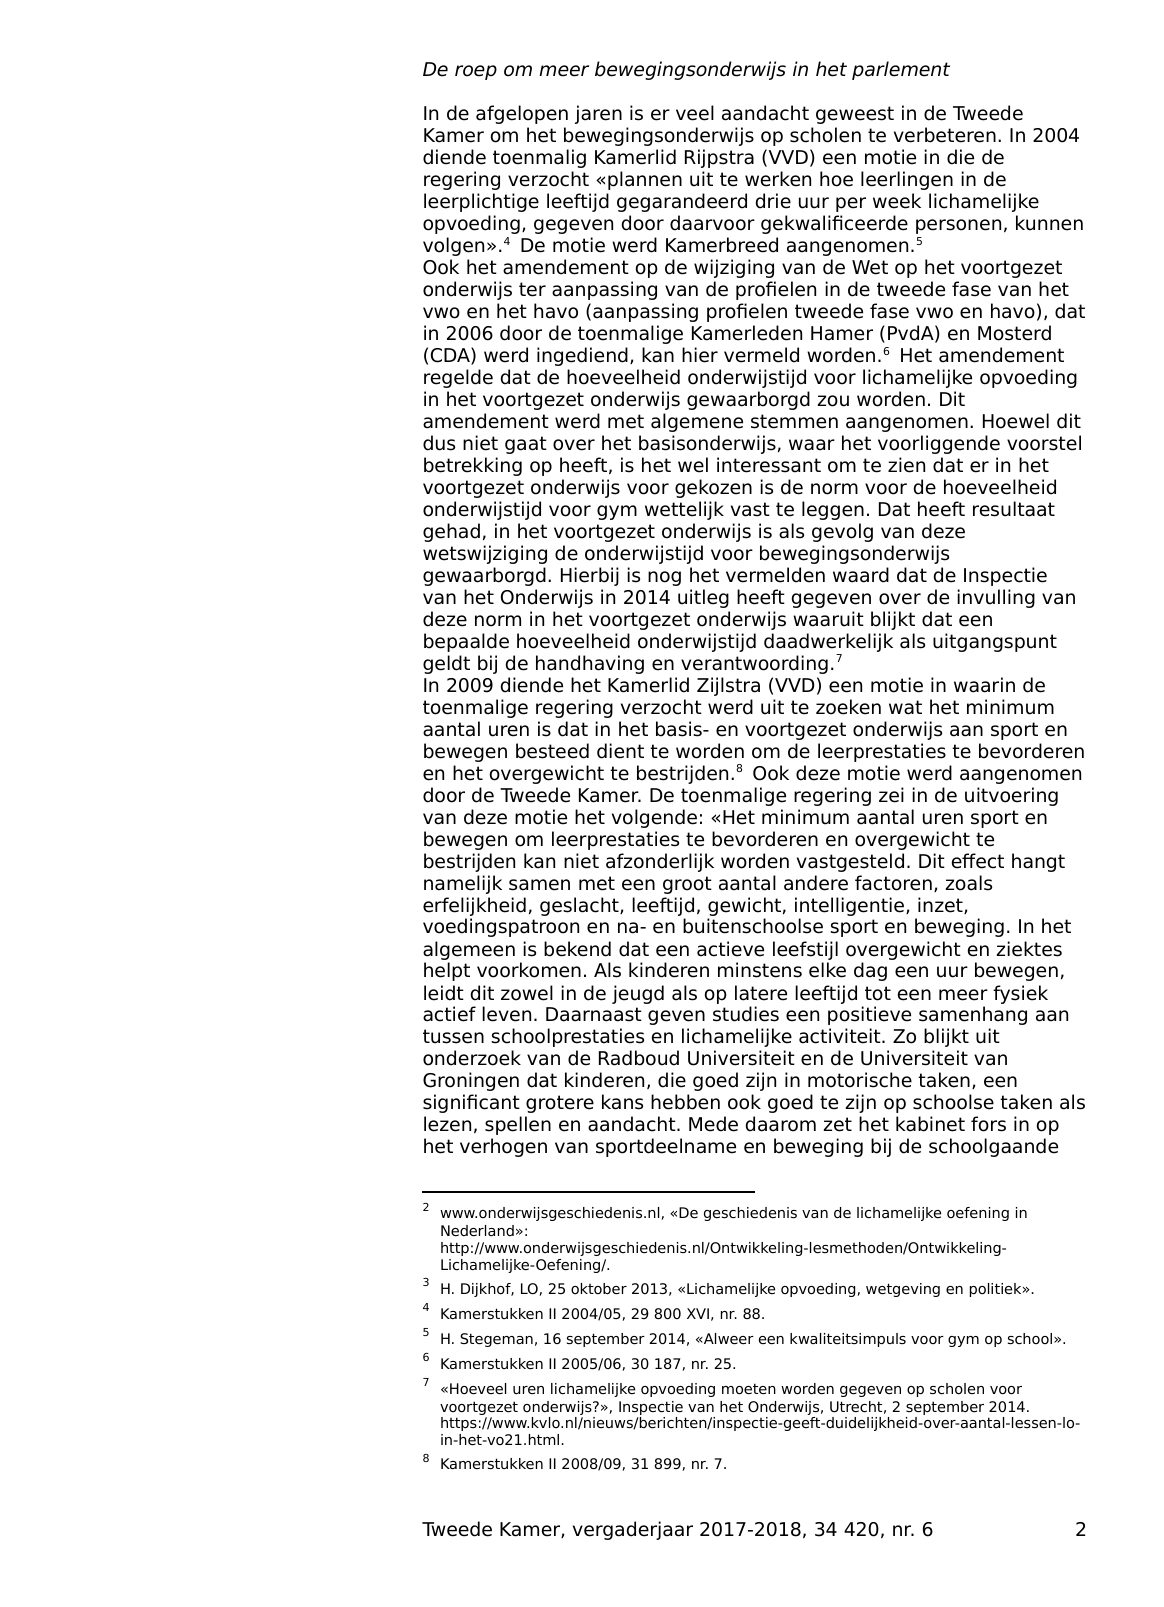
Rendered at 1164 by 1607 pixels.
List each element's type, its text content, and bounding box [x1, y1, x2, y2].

subtitle De roep om meer bewegingsonderwijs in het parlement [422, 59, 1087, 81]
text Kamerstukken II 2004/05, 29 800 XVI, nr. 88. [422, 1302, 1087, 1324]
text Kamerstukken II 2008/09, 31 899, nr. 7. [422, 1452, 1087, 1474]
text In 2009 diende het Kamerlid Zijlstra (VVD) een motie in waarin de toenmalige regering verzocht werd uit te zoeken wat het minimum aantal uren is dat in het basis- en voortgezet onderwijs aan sport en bewegen besteed dient te worden om de leerprestaties te bevorderen en het overgewicht te bestrijden. Ook deze motie werd aangenomen door de Tweede Kamer. De toenmalige regering zei in de uitvoering van deze motie het volgende: «Het minimum aantal uren sport en bewegen om leerprestaties te bevorderen en overgewicht te bestrijden kan niet afzonderlijk worden vastgesteld. Dit effect hangt namelijk samen met een groot aantal andere factoren, zoals erfelijkheid, geslacht, leeftijd, gewicht, intelligentie, inzet, voedingspatroon en na- en buitenschoolse sport en beweging. In het algemeen is bekend dat een actieve leefstijl overgewicht en ziektes helpt voorkomen. Als kinderen minstens elke dag een uur bewegen, leidt dit zowel in de jeugd als op latere leeftijd tot een meer fysiek actief leven. Daarnaast geven studies een positieve samenhang aan tussen schoolprestaties en lichamelijke activiteit. Zo blijkt uit onderzoek van de Radboud Universiteit en de Universiteit van Groningen dat kinderen, die goed zijn in motorische taken, een significant grotere kans hebben ook goed te zijn op schoolse taken als lezen, spellen en aandacht. Mede daarom zet het kabinet fors in op het verhogen van sportdeelname en beweging bij de schoolgaande [422, 675, 1087, 1158]
text «Hoeveel uren lichamelijke opvoeding moeten worden gegeven op scholen voor voortgezet onderwijs?», Inspectie van het Onderwijs, Utrecht, 2 september 2014. https://www.kvlo.nl/nieuws/berichten/inspectie-geeft-duidelijkheid-over-aantal-lessen-lo-in-het-vo21.html. [422, 1377, 1087, 1449]
text H. Dijkhof, LO, 25 oktober 2013, «Lichamelijke opvoeding, wetgeving en politiek». [422, 1277, 1087, 1299]
text www.onderwijsgeschiedenis.nl, «De geschiedenis van de lichamelijke oefening in Nederland»: http://www.onderwijsgeschiedenis.nl/Ontwikkeling-lesmethoden/Ontwikkeling-Lichamelijke-Oefening/. [422, 1201, 1087, 1274]
text H. Stegeman, 16 september 2014, «Alweer een kwaliteitsimpuls voor gym op school». [422, 1327, 1087, 1349]
text Kamerstukken II 2005/06, 30 187, nr. 25. [422, 1352, 1087, 1374]
text Ook het amendement op de wijziging van de Wet op het voortgezet onderwijs ter aanpassing van de profielen in de tweede fase van het vwo en het havo (aanpassing profielen tweede fase vwo en havo), dat in 2006 door de toenmalige Kamerleden Hamer (PvdA) en Mosterd (CDA) werd ingediend, kan hier vermeld worden. Het amendement regelde dat de hoeveelheid onderwijstijd voor lichamelijke opvoeding in het voortgezet onderwijs gewaarborgd zou worden. Dit amendement werd met algemene stemmen aangenomen. Hoewel dit dus niet gaat over het basisonderwijs, waar het voorliggende voorstel betrekking op heeft, is het wel interessant om te zien dat er in het voortgezet onderwijs voor gekozen is de norm voor de hoeveelheid onderwijstijd voor gym wettelijk vast te leggen. Dat heeft resultaat gehad, in het voortgezet onderwijs is als gevolg van deze wetswijziging de onderwijstijd voor bewegingsonderwijs gewaarborgd. Hierbij is nog het vermelden waard dat de Inspectie van het Onderwijs in 2014 uitleg heeft gegeven over de invulling van deze norm in het voortgezet onderwijs waaruit blijkt dat een bepaalde hoeveelheid onderwijstijd daadwerkelijk als uitgangspunt geldt bij de handhaving en verantwoording. [422, 257, 1087, 675]
text In de afgelopen jaren is er veel aandacht geweest in de Tweede Kamer om het bewegingsonderwijs op scholen te verbeteren. In 2004 diende toenmalig Kamerlid Rijpstra (VVD) een motie in die de regering verzocht «plannen uit te werken hoe leerlingen in de leerplichtige leeftijd gegarandeerd drie uur per week lichamelijke opvoeding, gegeven door daarvoor gekwalificeerde personen, kunnen volgen». De motie werd Kamerbreed aangenomen. [422, 103, 1087, 257]
